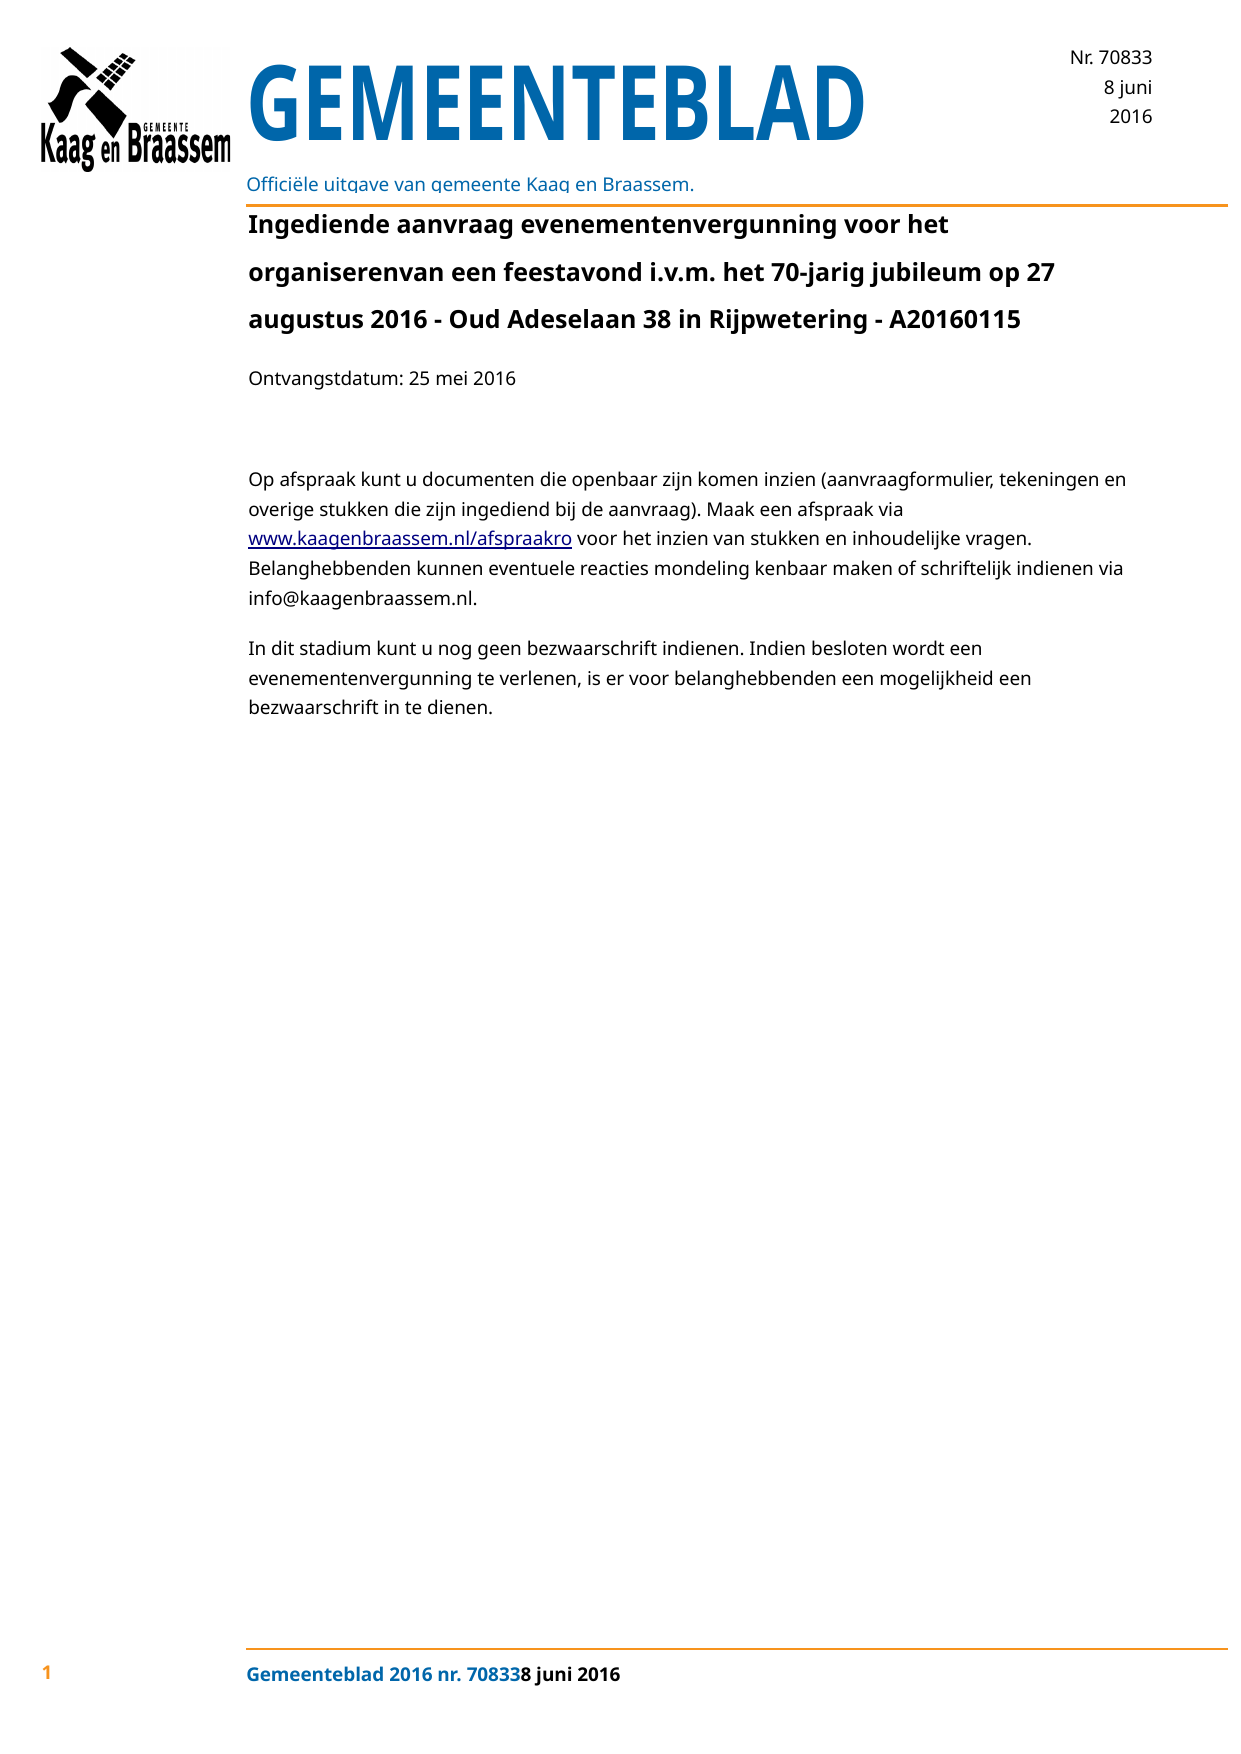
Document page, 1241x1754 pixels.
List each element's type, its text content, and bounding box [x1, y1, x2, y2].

text Ontvangstdatum: 25 mei 2016 [248, 366, 1152, 391]
text In dit stadium kunt u nog geen bezwaarschrift indienen. Indien besloten wordt een evenementenvergunning te verlenen, is er voor belanghebbenden een mogelijkheid een bezwaarschrift in te dienen. [248, 635, 1152, 720]
text Op afspraak kunt u documenten die openbaar zijn komen inzien (aanvraagformulier, tekeningen en overige stukken die zijn ingediend bij de aanvraag). Maak een afspraak via www.kaagenbraassem.nl/afspraakro voor het inzien van stukken en inhoudelijke vragen. Belanghebbenden kunnen eventuele reacties mondeling kenbaar maken of schriftelijk indienen via info@kaagenbraassem.nl. [248, 466, 1152, 610]
picture [41, 47, 231, 172]
text Ingediende aanvraag evenementenvergunning voor het organiserenvan een feestavond i.v.m. het 70-jarig jubileum op 27 augustus 2016 - Oud Adeselaan 38 in Rijpwetering - A20160115 [248, 207, 1152, 336]
